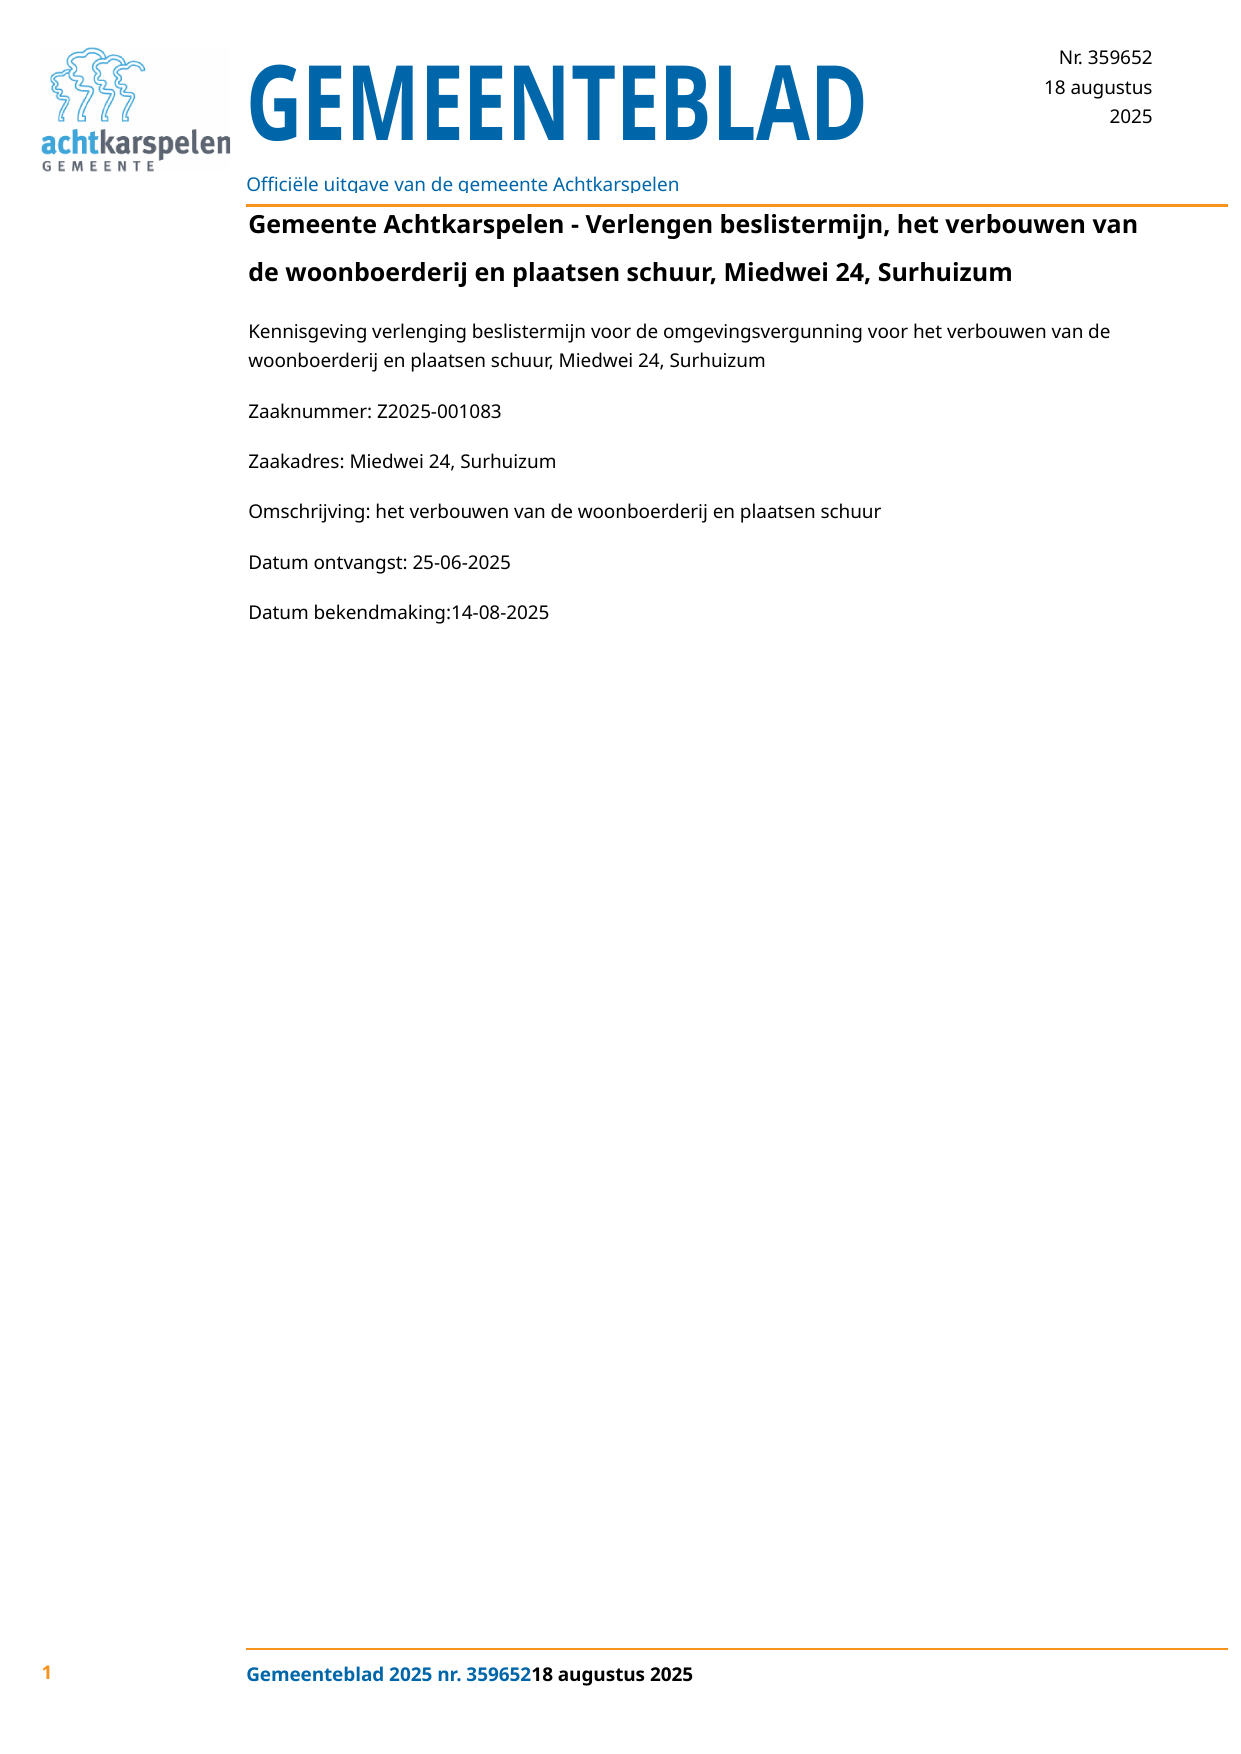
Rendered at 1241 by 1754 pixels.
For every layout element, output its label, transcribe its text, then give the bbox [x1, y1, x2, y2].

text Zaaknummer: Z2025-001083 [248, 398, 1152, 424]
text Gemeente Achtkarspelen - Verlengen beslistermijn, het verbouwen van de woonboerderij en plaatsen schuur, Miedwei 24, Surhuizum [248, 207, 1152, 288]
text Zaakadres: Miedwei 24, Surhuizum [248, 448, 1152, 474]
text Omschrijving: het verbouwen van de woonboerderij en plaatsen schuur [248, 499, 1152, 524]
text Datum ontvangst: 25-06-2025 [248, 549, 1152, 575]
text Datum bekendmaking:14-08-2025 [248, 599, 1152, 625]
text Kennisgeving verlenging beslistermijn voor de omgevingsvergunning voor het verbouwen van de woonboerderij en plaatsen schuur, Miedwei 24, Surhuizum [248, 318, 1152, 373]
picture [41, 47, 231, 172]
